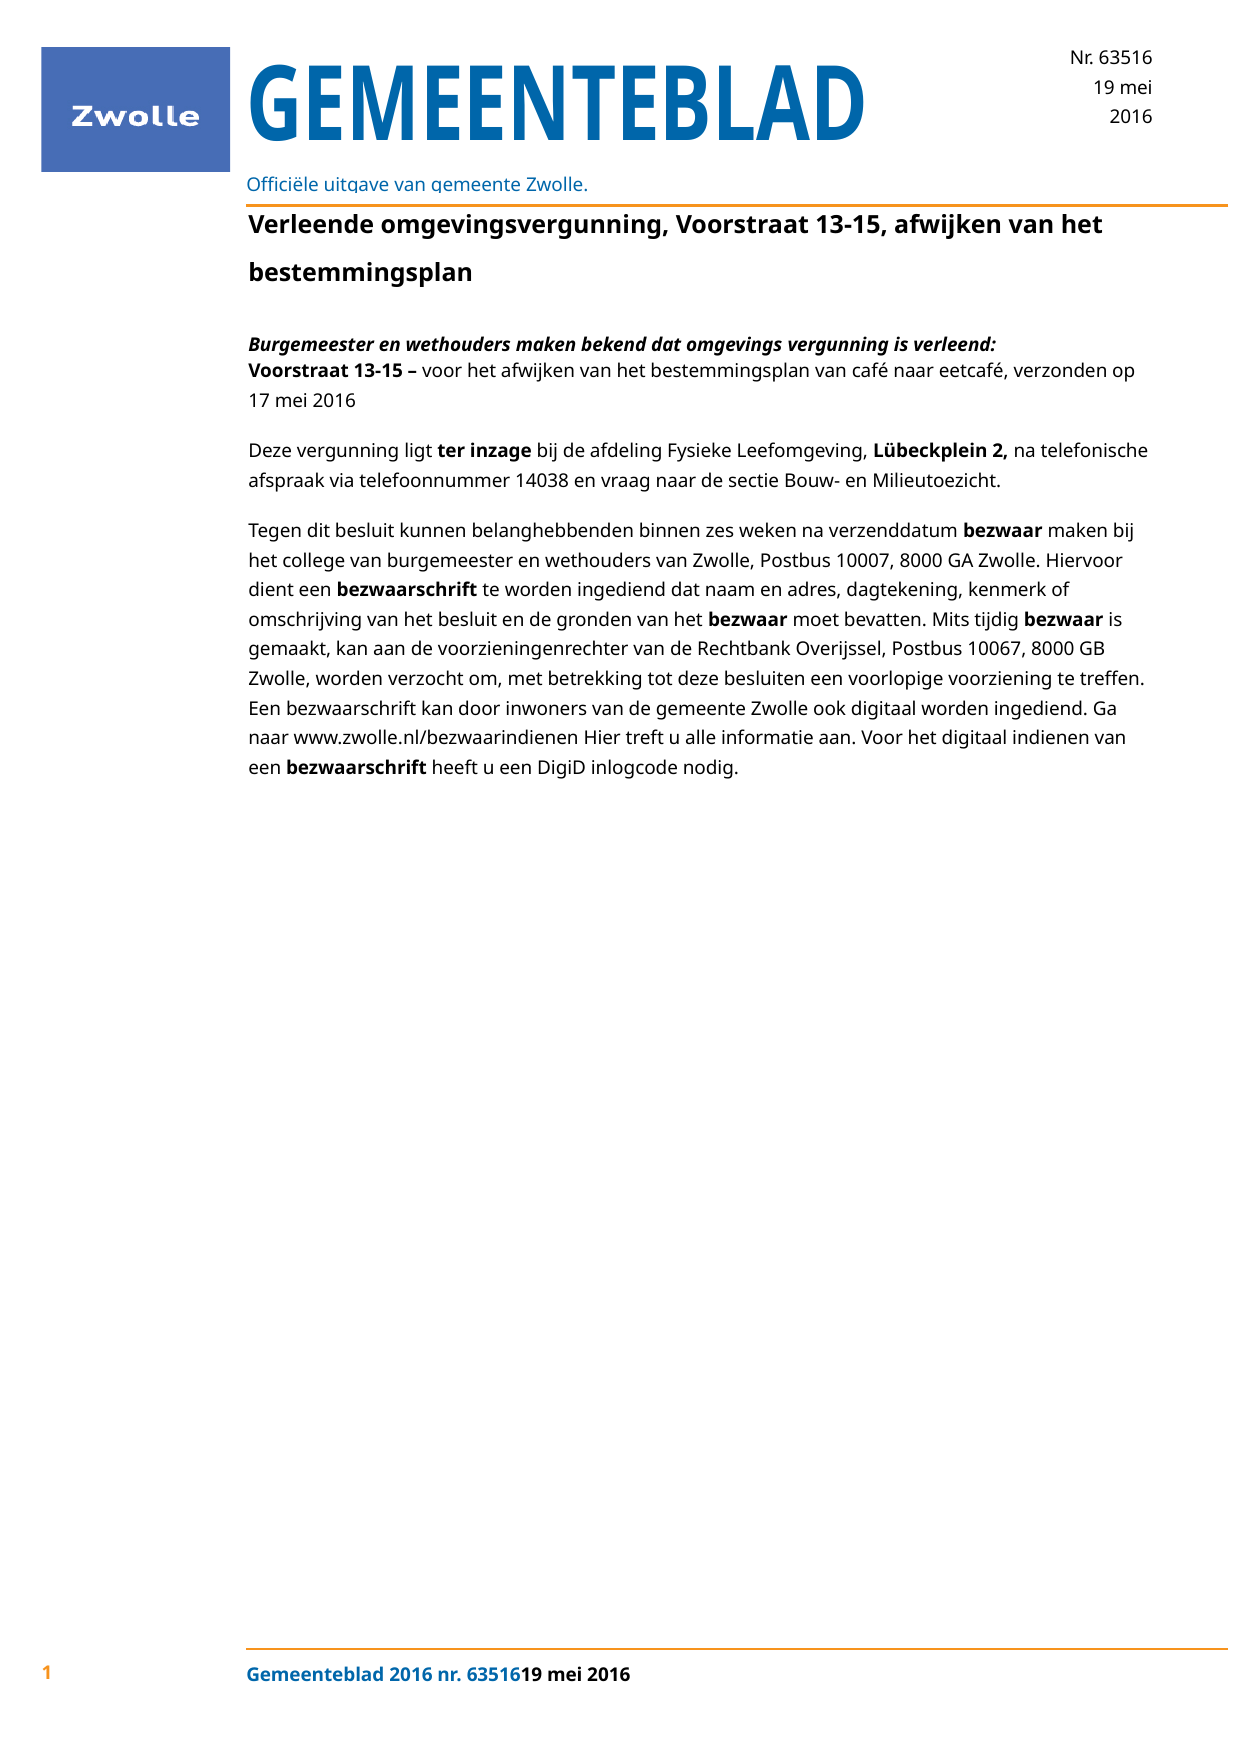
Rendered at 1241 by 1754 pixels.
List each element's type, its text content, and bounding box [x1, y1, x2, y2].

picture [41, 47, 231, 172]
text Burgemeester en wethouders maken bekend dat omgevings vergunning is verleend: [248, 331, 1152, 357]
text Tegen dit besluit kunnen belanghebbenden binnen zes weken na verzenddatum bezwaar maken bij het college van burgemeester en wethouders van Zwolle, Postbus 10007, 8000 GA Zwolle. Hiervoor dient een bezwaarschrift te worden ingediend dat naam en adres, dagtekening, kenmerk of omschrijving van het besluit en de gronden van het bezwaar moet bevatten. Mits tijdig bezwaar is gemaakt, kan aan de voorzieningenrechter van de Rechtbank Overijssel, Postbus 10067, 8000 GB Zwolle, worden verzocht om, met betrekking tot deze besluiten een voorlopige voorziening te treffen. Een bezwaarschrift kan door inwoners van de gemeente Zwolle ook digitaal worden ingediend. Ga naar www.zwolle.nl/bezwaarindienen Hier treft u alle informatie aan. Voor het digitaal indienen van een bezwaarschrift heeft u een DigiD inlogcode nodig. [248, 517, 1152, 779]
text Voorstraat 13-15 – voor het afwijken van het bestemmingsplan van café naar eetcafé, verzonden op 17 mei 2016 [248, 357, 1152, 412]
text Deze vergunning ligt ter inzage bij de afdeling Fysieke Leefomgeving, Lübeckplein 2, na telefonische afspraak via telefoonnummer 14038 en vraag naar de sectie Bouw- en Milieutoezicht. [248, 437, 1152, 492]
text Verleende omgevingsvergunning, Voorstraat 13-15, afwijken van het bestemmingsplan [248, 207, 1152, 288]
